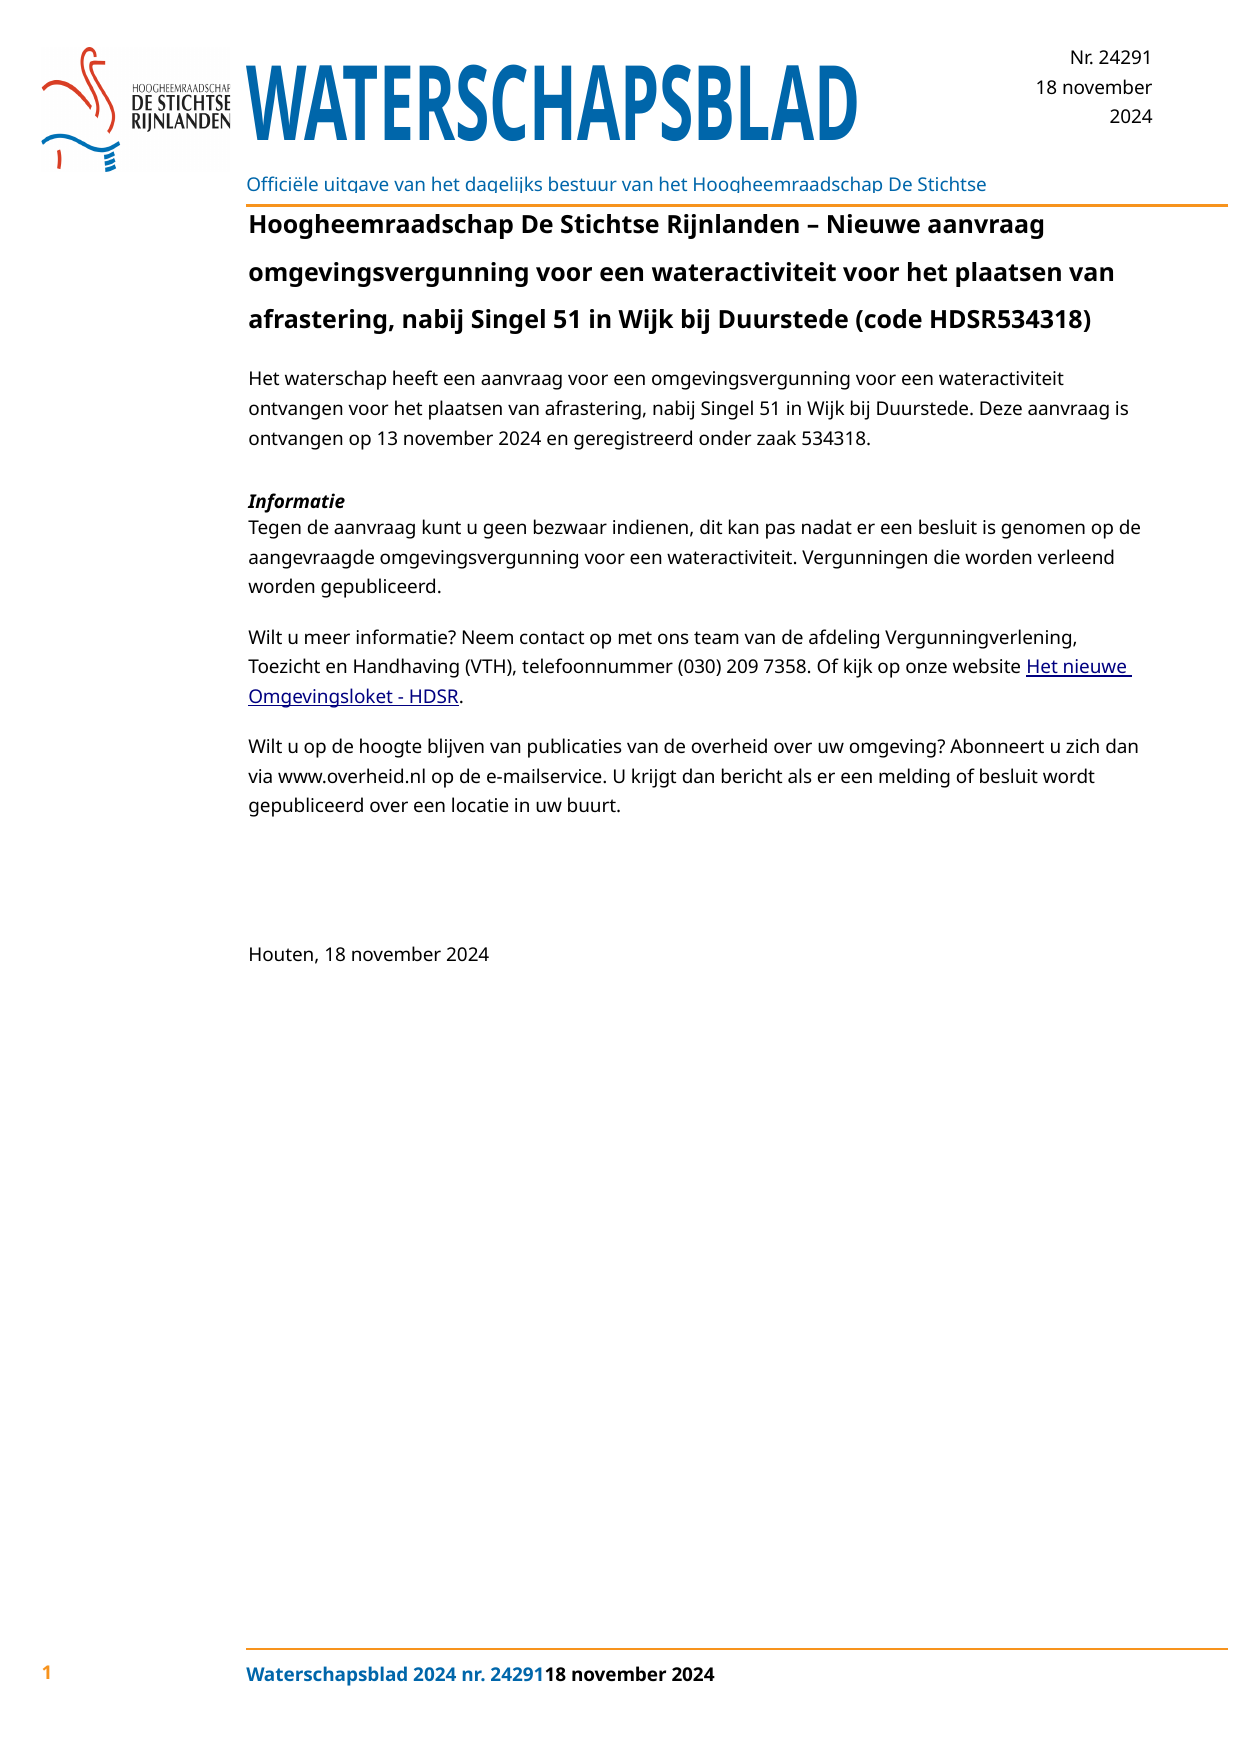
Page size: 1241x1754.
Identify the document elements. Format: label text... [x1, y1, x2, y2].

text Hoogheemraadschap De Stichtse Rijnlanden – Nieuwe aanvraag omgevingsvergunning voor een wateractiviteit voor het plaatsen van afrastering, nabij Singel 51 in Wijk bij Duurstede (code HDSR534318) [248, 207, 1152, 336]
text Informatie [248, 489, 1152, 514]
picture [41, 47, 231, 172]
text Het waterschap heeft een aanvraag voor een omgevingsvergunning voor een wateractiviteit ontvangen voor het plaatsen van afrastering, nabij Singel 51 in Wijk bij Duurstede. Deze aanvraag is ontvangen op 13 november 2024 en geregistreerd onder zaak 534318. [248, 366, 1152, 450]
text Houten, 18 november 2024 [248, 941, 1152, 967]
text Wilt u op de hoogte blijven van publicaties van de overheid over uw omgeving? Abonneert u zich dan via www.overheid.nl op de e-mailservice. U krijgt dan bericht als er een melding of besluit wordt gepubliceerd over een locatie in uw buurt. [248, 733, 1152, 818]
text Wilt u meer informatie? Neem contact op met ons team van de afdeling Vergunningverlening, Toezicht en Handhaving (VTH), telefoonnummer (030) 209 7358. Of kijk op onze website Het nieuwe Omgevingsloket - HDSR. [248, 624, 1152, 709]
text Tegen de aanvraag kunt u geen bezwaar indienen, dit kan pas nadat er een besluit is genomen op de aangevraagde omgevingsvergunning voor een wateractiviteit. Vergunningen die worden verleend worden gepubliceerd. [248, 514, 1152, 599]
